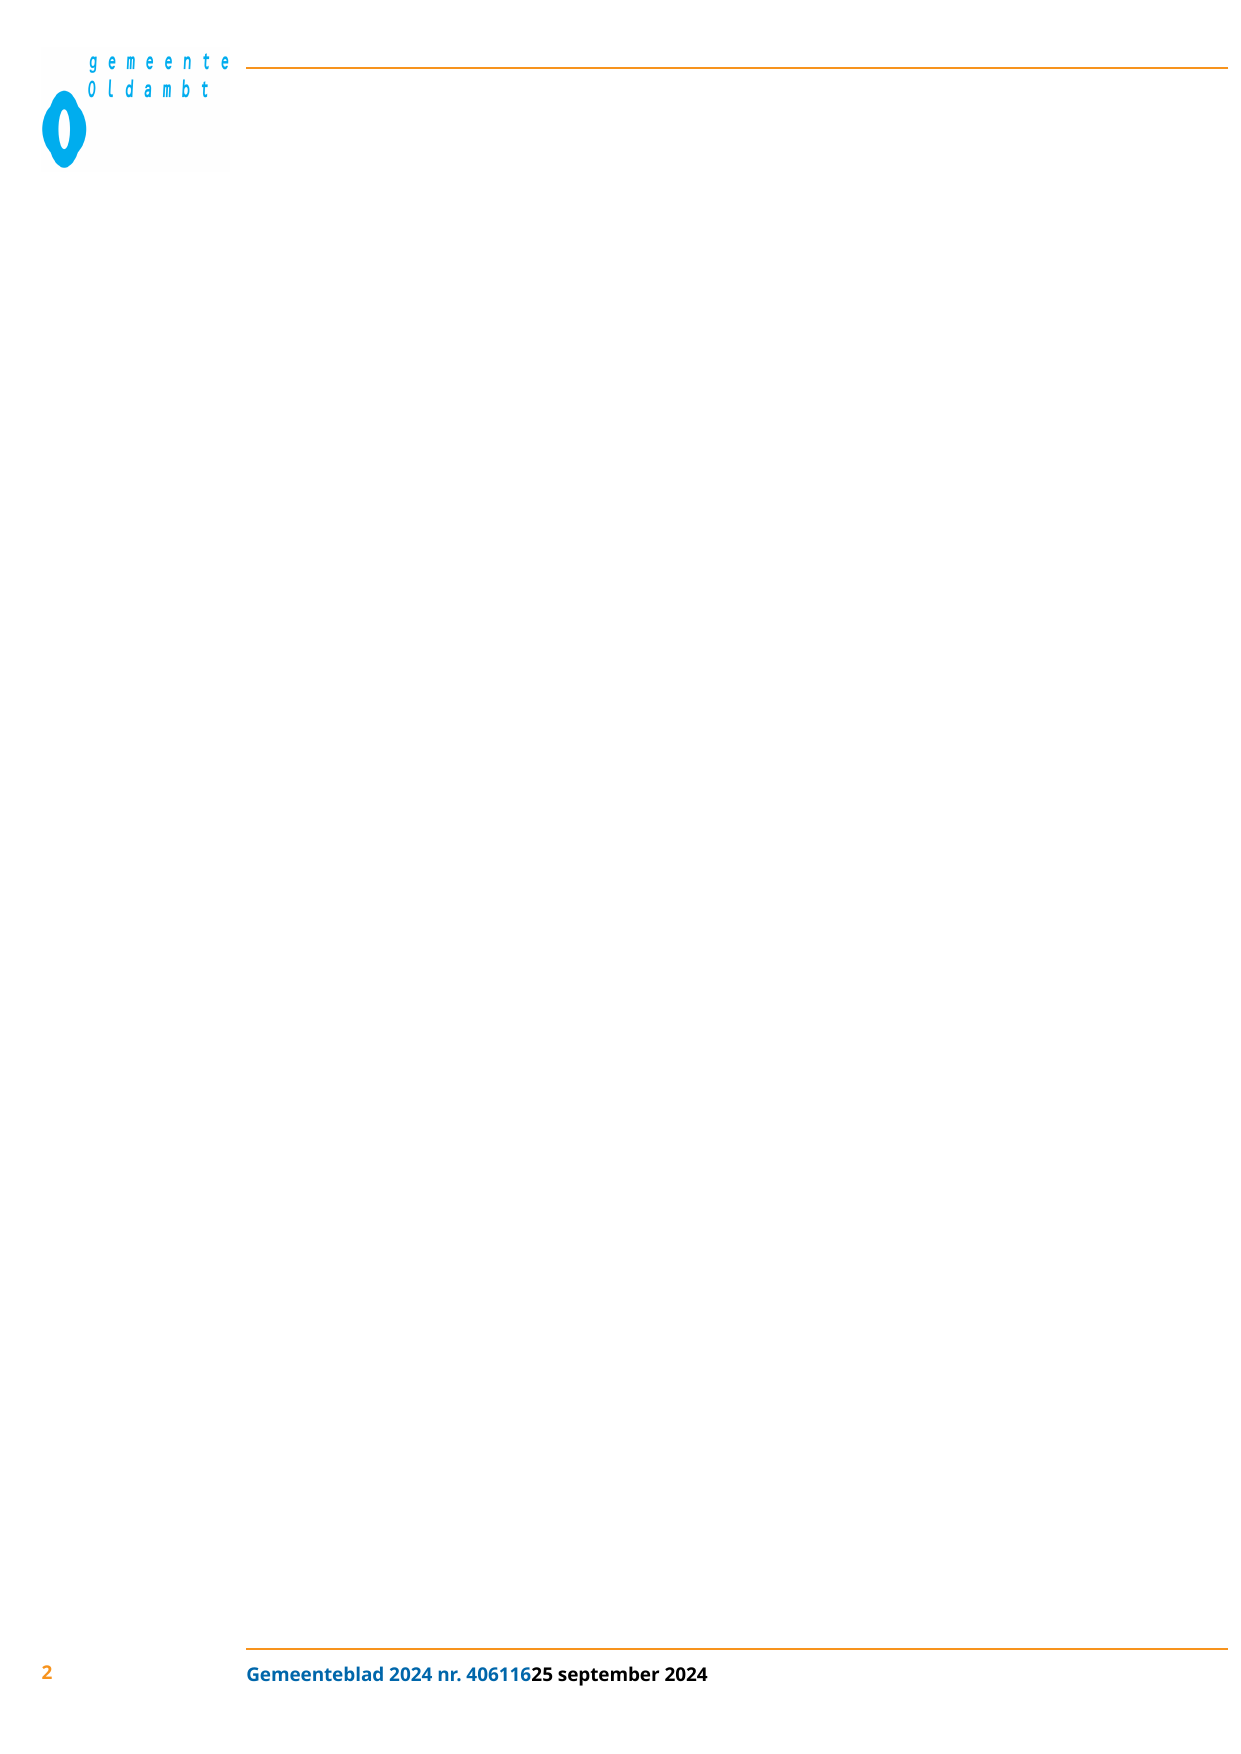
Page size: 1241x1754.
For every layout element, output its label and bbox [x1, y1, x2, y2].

picture [41, 47, 231, 172]
